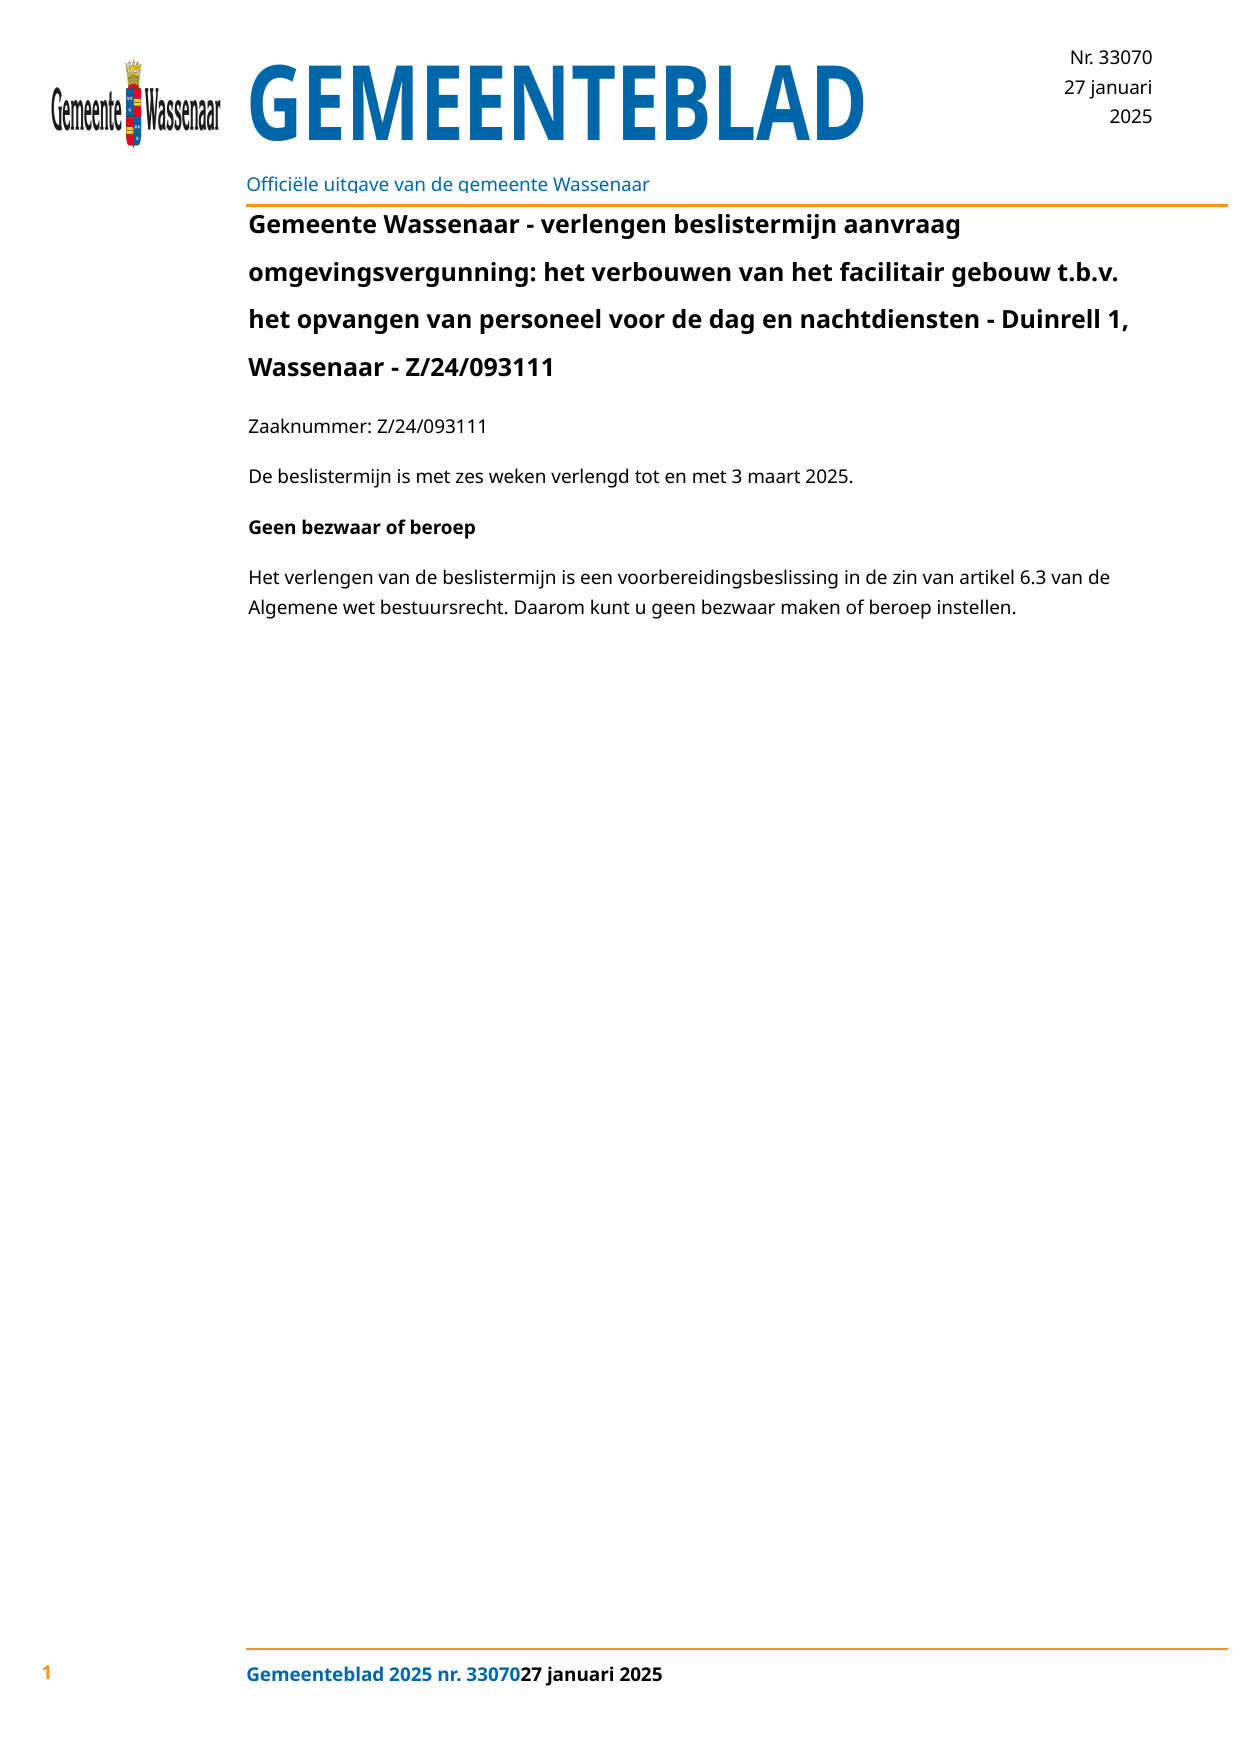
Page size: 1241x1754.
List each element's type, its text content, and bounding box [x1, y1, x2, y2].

picture [41, 47, 231, 172]
text Gemeente Wassenaar - verlengen beslistermijn aanvraag omgevingsvergunning: het verbouwen van het facilitair gebouw t.b.v. het opvangen van personeel voor de dag en nachtdiensten - Duinrell 1, Wassenaar - Z/24/093111 [248, 207, 1152, 384]
text Geen bezwaar of beroep [248, 514, 1152, 540]
text Het verlengen van de beslistermijn is een voorbereidingsbeslissing in de zin van artikel 6.3 van de Algemene wet bestuursrecht. Daarom kunt u geen bezwaar maken of beroep instellen. [248, 564, 1152, 620]
text Zaaknummer: Z/24/093111 [248, 413, 1152, 439]
text De beslistermijn is met zes weken verlengd tot en met 3 maart 2025. [248, 463, 1152, 489]
